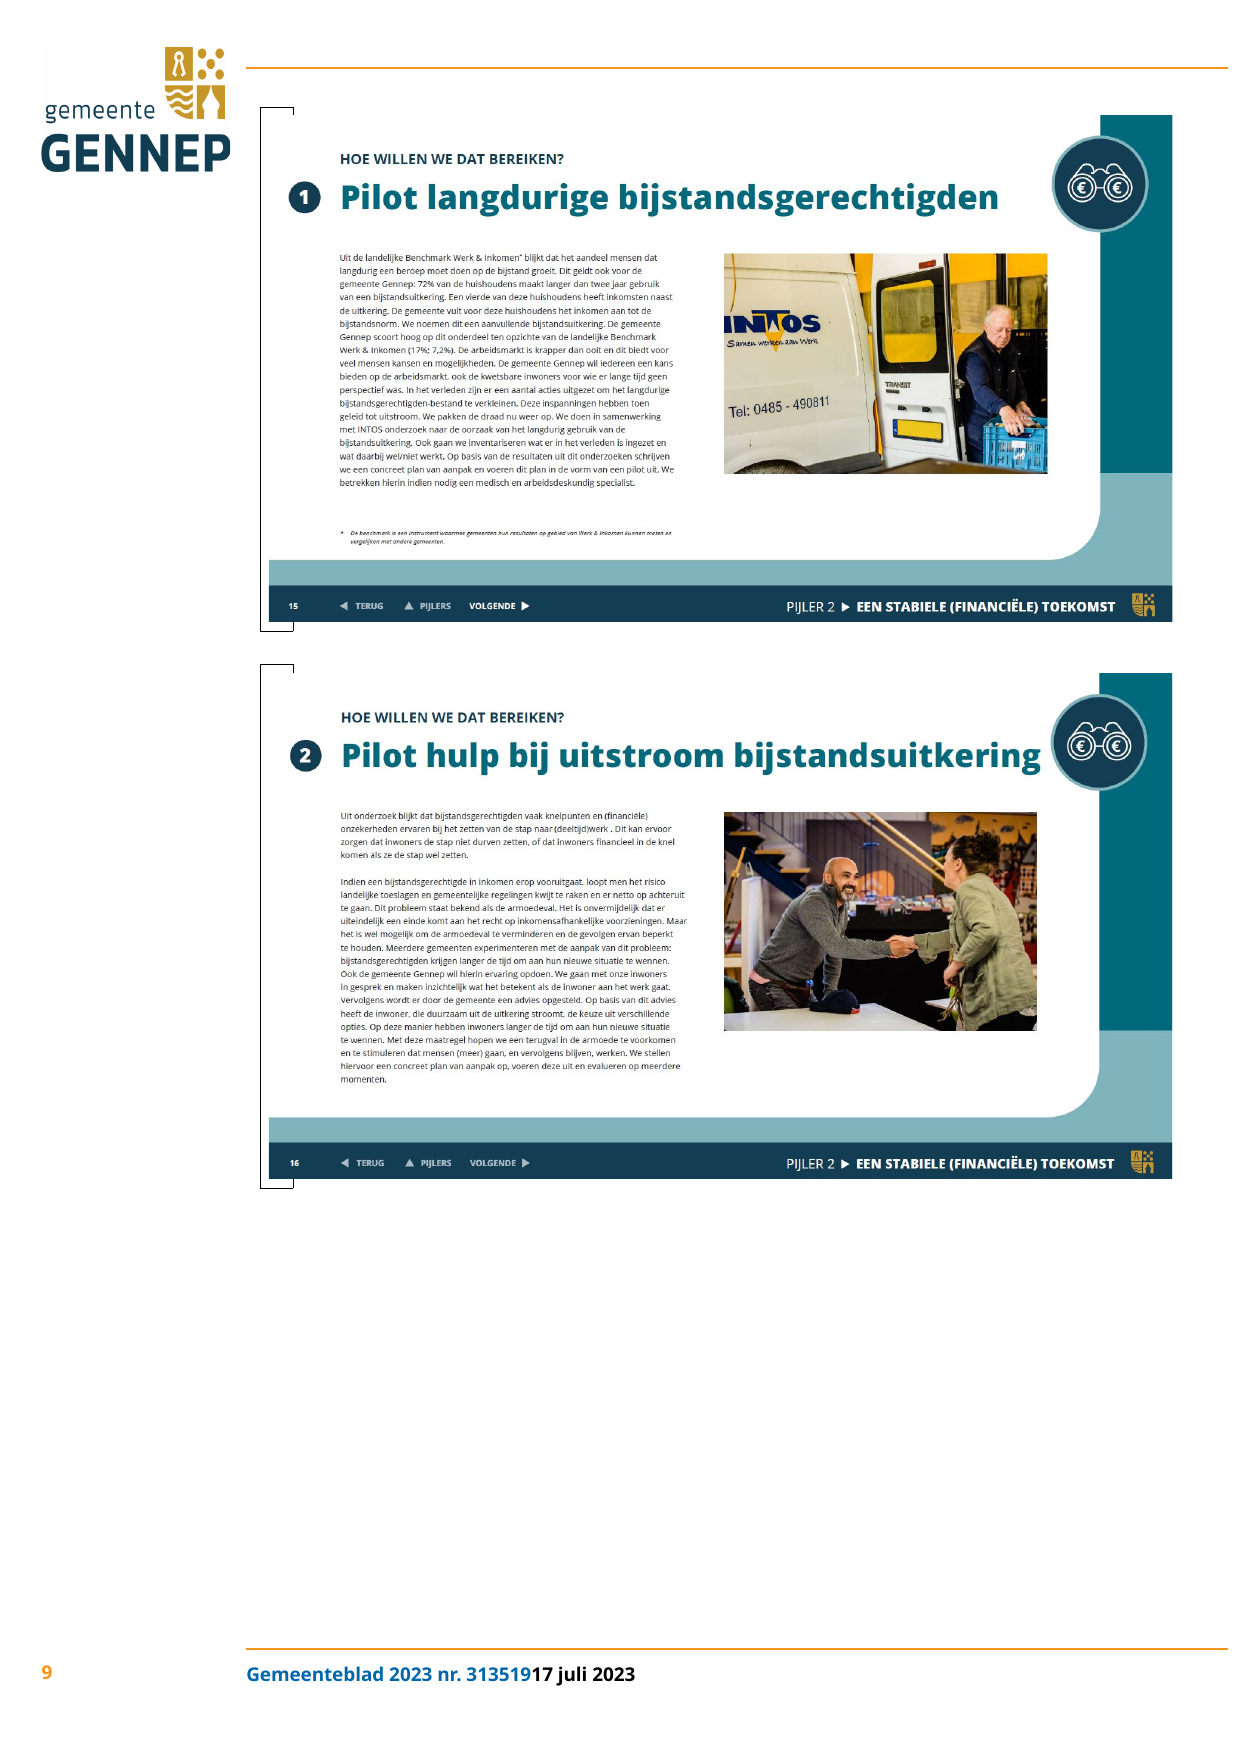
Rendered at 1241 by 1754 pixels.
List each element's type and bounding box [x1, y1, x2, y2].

picture [268, 115, 1173, 622]
picture [41, 47, 231, 172]
picture [268, 673, 1173, 1179]
